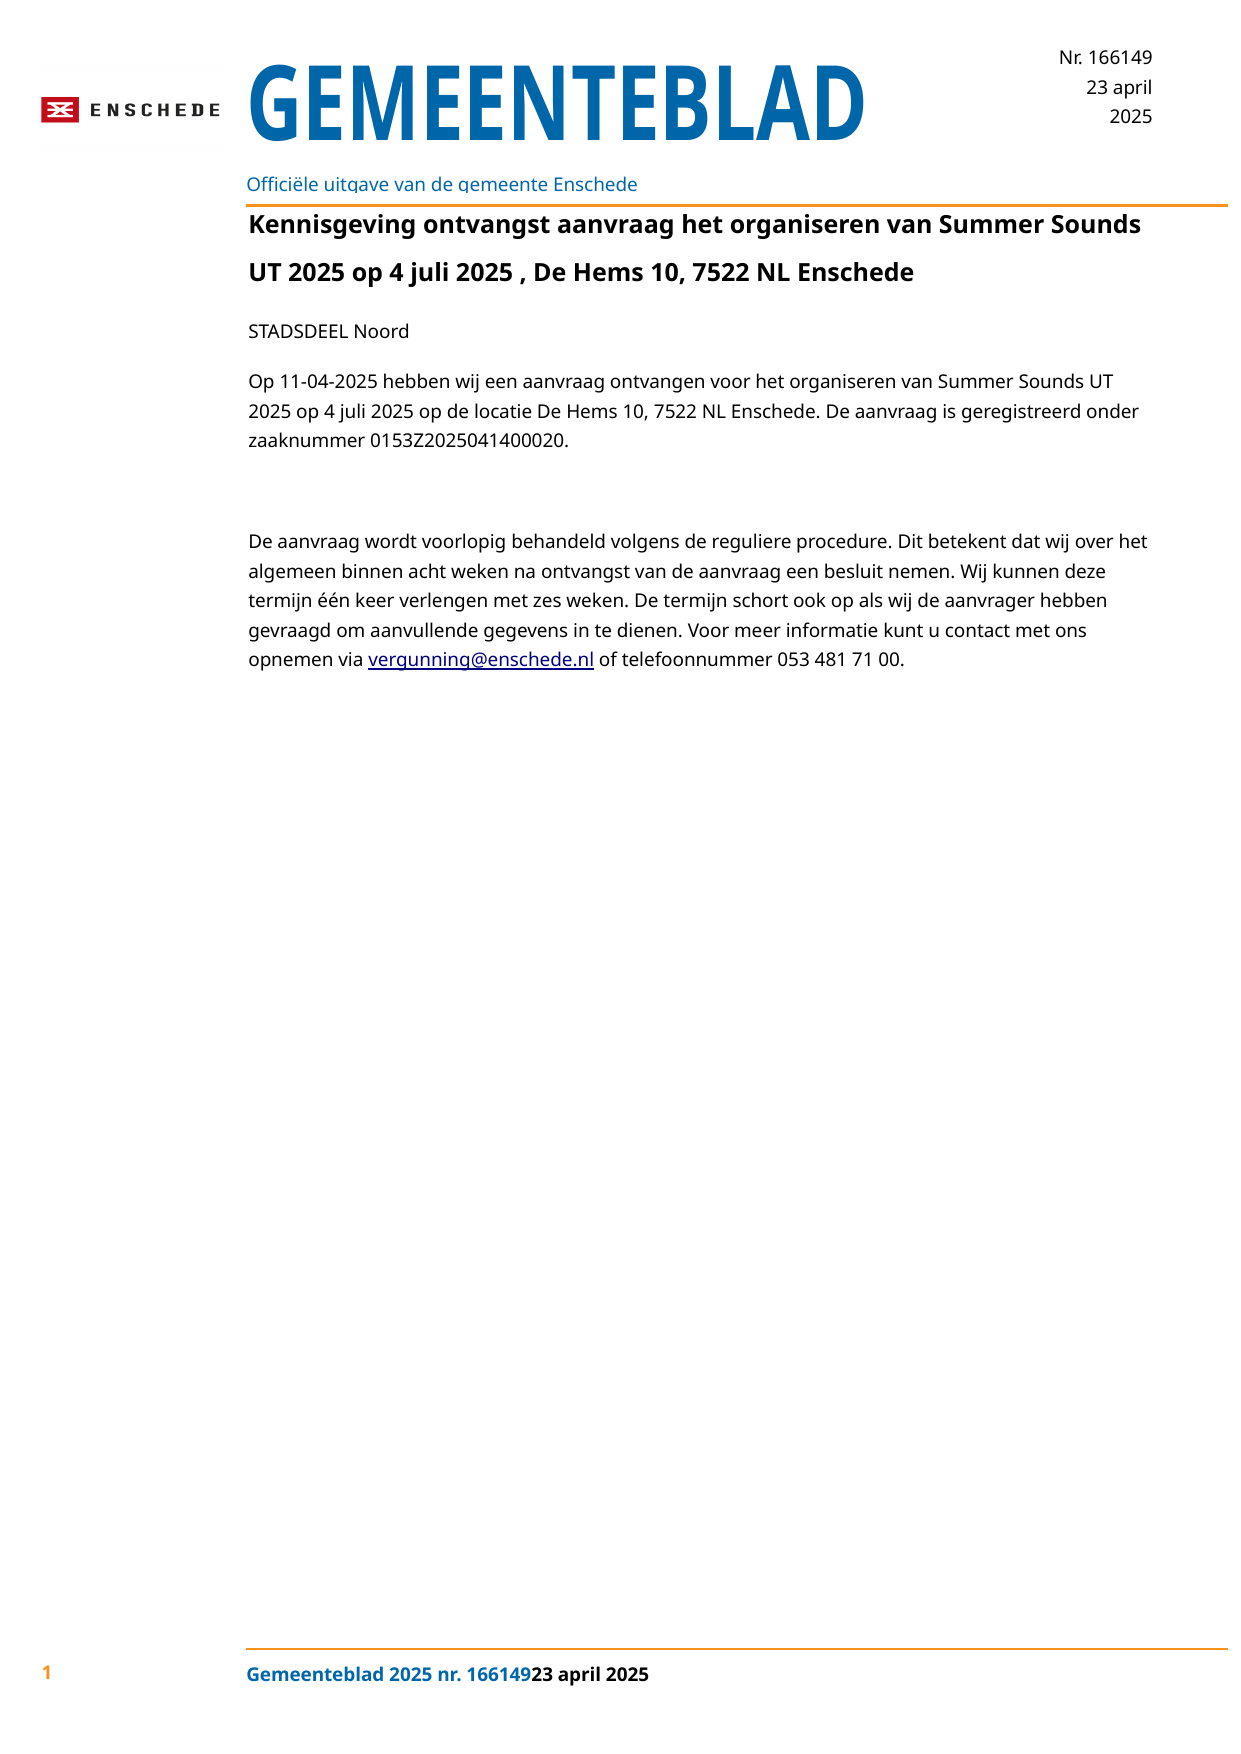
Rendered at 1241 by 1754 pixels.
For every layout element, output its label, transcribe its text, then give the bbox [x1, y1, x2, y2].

text Op 11-04-2025 hebben wij een aanvraag ontvangen voor het organiseren van Summer Sounds UT 2025 op 4 juli 2025 op de locatie De Hems 10, 7522 NL Enschede. De aanvraag is geregistreerd onder zaaknummer 0153Z2025041400020. [248, 368, 1152, 453]
picture [41, 47, 231, 172]
text Kennisgeving ontvangst aanvraag het organiseren van Summer Sounds UT 2025 op 4 juli 2025 , De Hems 10, 7522 NL Enschede [248, 207, 1152, 288]
text STADSDEEL Noord [248, 318, 1152, 344]
text De aanvraag wordt voorlopig behandeld volgens de reguliere procedure. Dit betekent dat wij over het algemeen binnen acht weken na ontvangst van de aanvraag een besluit nemen. Wij kunnen deze termijn één keer verlengen met zes weken. De termijn schort ook op als wij de aanvrager hebben gevraagd om aanvullende gegevens in te dienen. Voor meer informatie kunt u contact met ons opnemen via vergunning@enschede.nl of telefoonnummer 053 481 71 00. [248, 528, 1152, 672]
